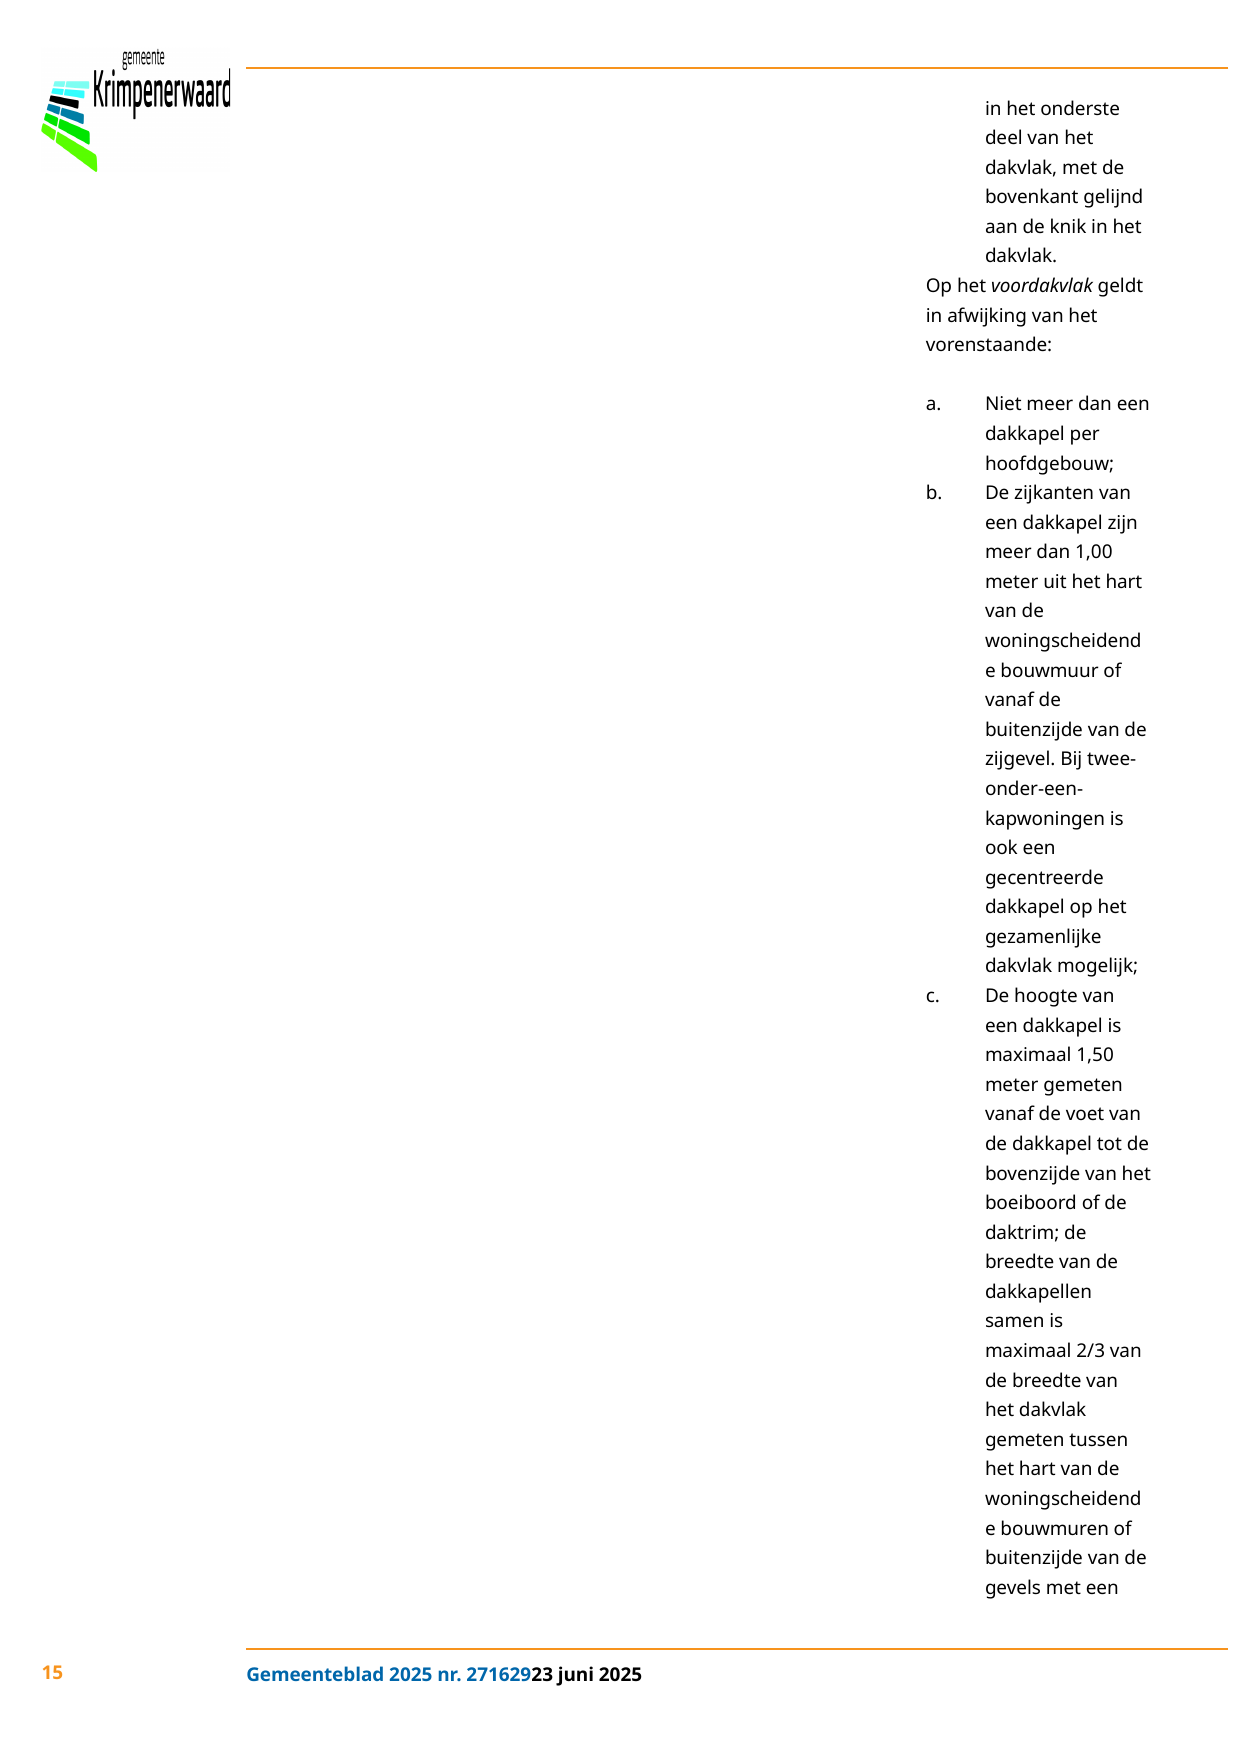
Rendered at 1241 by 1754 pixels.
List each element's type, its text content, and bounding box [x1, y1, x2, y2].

table_header in het onderste deel van het dakvlak, met de bovenkant gelijnd aan de knik in het dakvlak. Op het voordakvlak geldt in afwijking van het vorenstaande: Niet meer dan een dakkapel per hoofdgebouw; De zijkanten van een dakkapel zijn meer dan 1,00 meter uit het hart van de woningscheidende bouwmuur of vanaf de buitenzijde van de zijgevel. Bij twee-onder-een-kapwoningen is ook een gecentreerde dakkapel op het gezamenlijke dakvlak mogelijk; De hoogte van een dakkapel is maximaal 1,50 meter gemeten vanaf de voet van de dakkapel tot de bovenzijde van het boeiboord of de daktrim; de breedte van de dakkapellen samen is maximaal 2/3 van de breedte van het dakvlak gemeten tussen het hart van de woningscheidende bouwmuren of buitenzijde van de gevels met een [926, 95, 1152, 1600]
table_header [700, 95, 926, 1600]
picture [41, 47, 231, 172]
table_header [248, 95, 474, 1600]
table_header [474, 95, 700, 1600]
